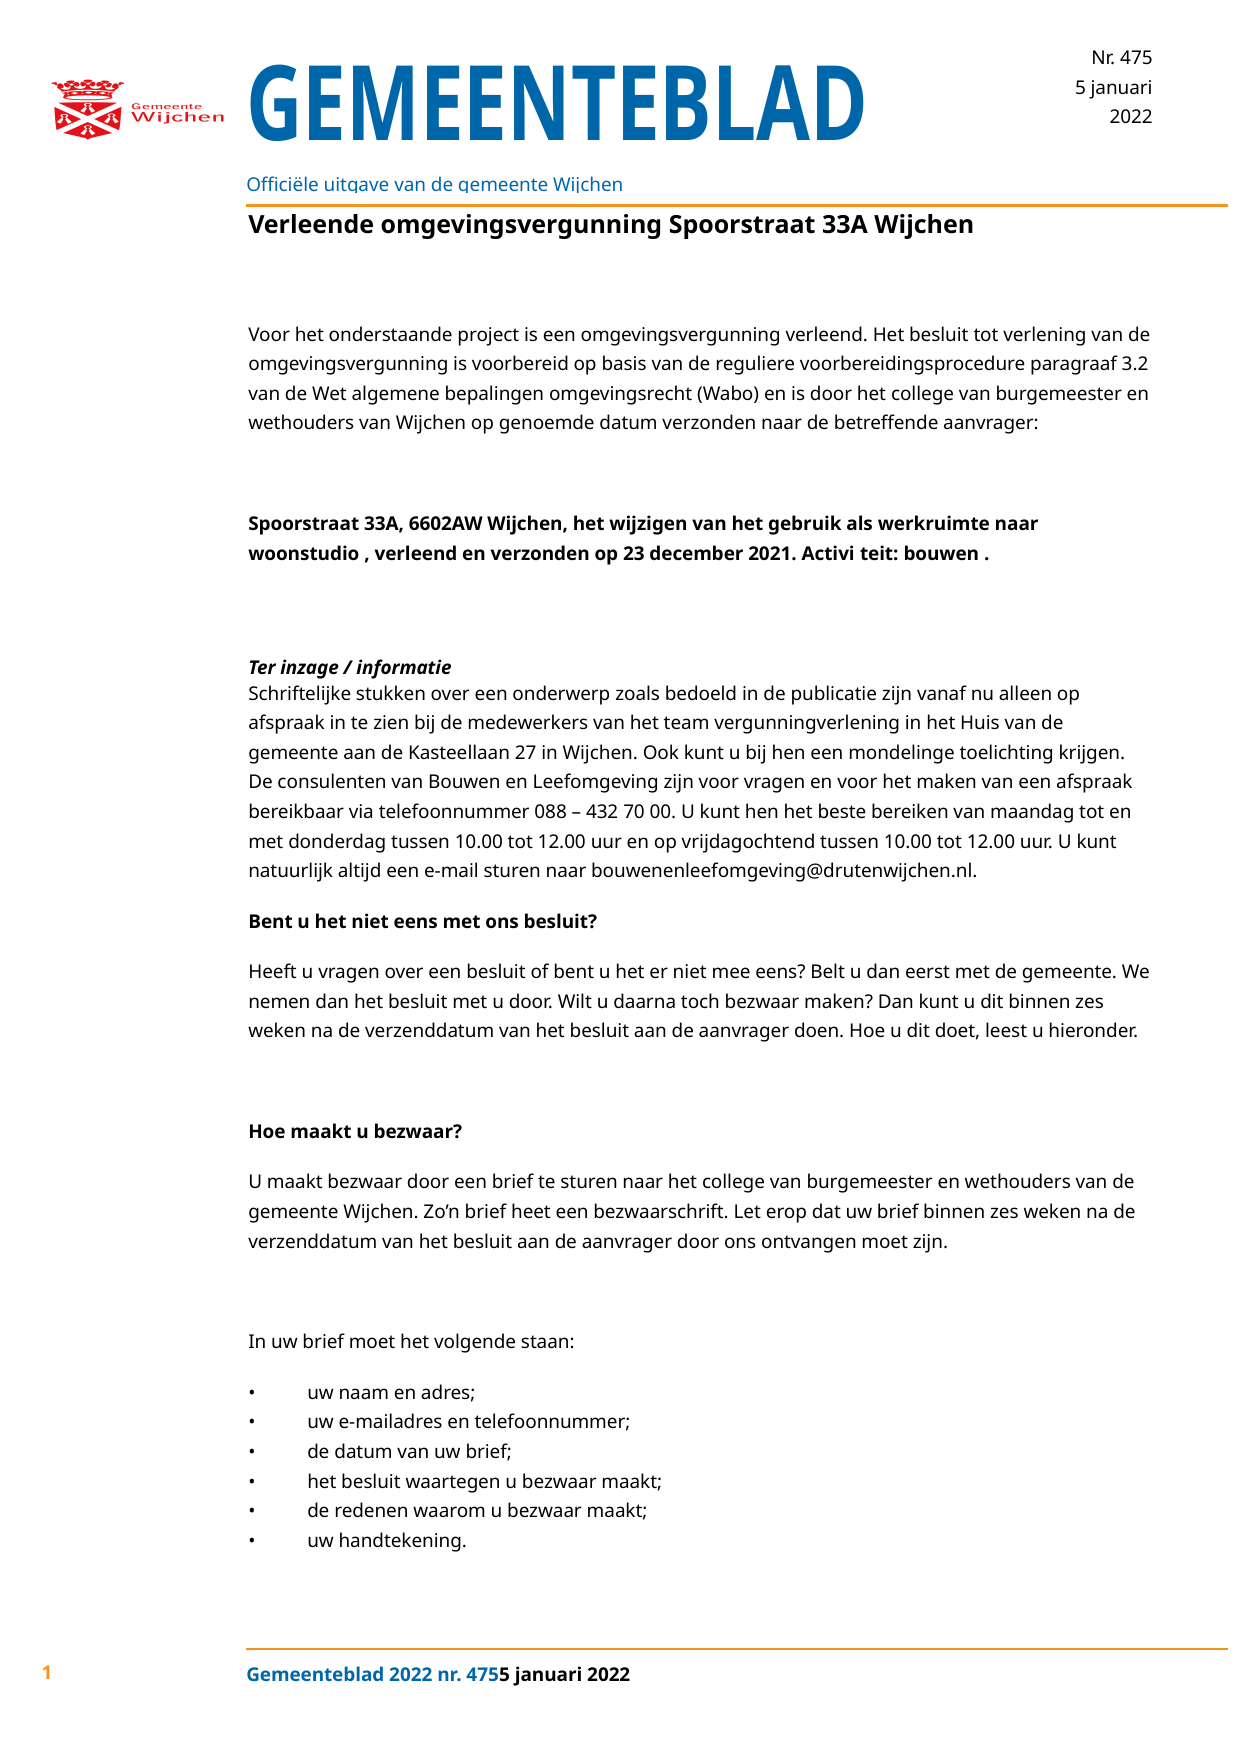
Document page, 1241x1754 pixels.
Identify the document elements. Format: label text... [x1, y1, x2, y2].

list de datum van uw brief; [248, 1438, 1152, 1464]
picture [41, 47, 231, 172]
list de redenen waarom u bezwaar maakt; [248, 1497, 1152, 1523]
text In uw brief moet het volgende staan: [248, 1329, 1152, 1354]
text Ter inzage / informatie [248, 654, 1152, 680]
text Bent u het niet eens met ons besluit? [248, 908, 1152, 934]
text Schriftelijke stukken over een onderwerp zoals bedoeld in de publicatie zijn vanaf nu alleen op afspraak in te zien bij de medewerkers van het team vergunningverlening in het Huis van de gemeente aan de Kasteellaan 27 in Wijchen. Ook kunt u bij hen een mondelinge toelichting krijgen. De consulenten van Bouwen en Leefomgeving zijn voor vragen en voor het maken van een afspraak bereikbaar via telefoonnummer 088 – 432 70 00. U kunt hen het beste bereiken van maandag tot en met donderdag tussen 10.00 tot 12.00 uur en op vrijdagochtend tussen 10.00 tot 12.00 uur. U kunt natuurlijk altijd een e-mail sturen naar bouwenenleefomgeving@drutenwijchen.nl. [248, 680, 1152, 883]
text Verleende omgevingsvergunning Spoorstraat 33A Wijchen [248, 207, 1152, 241]
list het besluit waartegen u bezwaar maakt; [248, 1468, 1152, 1494]
list uw e-mailadres en telefoonnummer; [248, 1409, 1152, 1434]
text Voor het onderstaande project is een omgevingsvergunning verleend. Het besluit tot verlening van de omgevingsvergunning is voorbereid op basis van de reguliere voorbereidingsprocedure paragraaf 3.2 van de Wet algemene bepalingen omgevingsrecht (Wabo) en is door het college van burgemeester en wethouders van Wijchen op genoemde datum verzonden naar de betreffende aanvrager: [248, 321, 1152, 435]
list uw handtekening. [248, 1527, 1152, 1553]
text U maakt bezwaar door een brief te sturen naar het college van burgemeester en wethouders van de gemeente Wijchen. Zo’n brief heet een bezwaarschrift. Let erop dat uw brief binnen zes weken na de verzenddatum van het besluit aan de aanvrager door ons ontvangen moet zijn. [248, 1169, 1152, 1254]
text Heeft u vragen over een besluit of bent u het er niet mee eens? Belt u dan eerst met de gemeente. We nemen dan het besluit met u door. Wilt u daarna toch bezwaar maken? Dan kunt u dit binnen zes weken na de verzenddatum van het besluit aan de aanvrager doen. Hoe u dit doet, leest u hieronder. [248, 958, 1152, 1043]
text Spoorstraat 33A, 6602AW Wijchen, het wijzigen van het gebruik als werkruimte naar woonstudio , verleend en verzonden op 23 december 2021. Activi teit: bouwen . [248, 510, 1152, 566]
text Hoe maakt u bezwaar? [248, 1118, 1152, 1144]
list uw naam en adres; [248, 1379, 1152, 1405]
